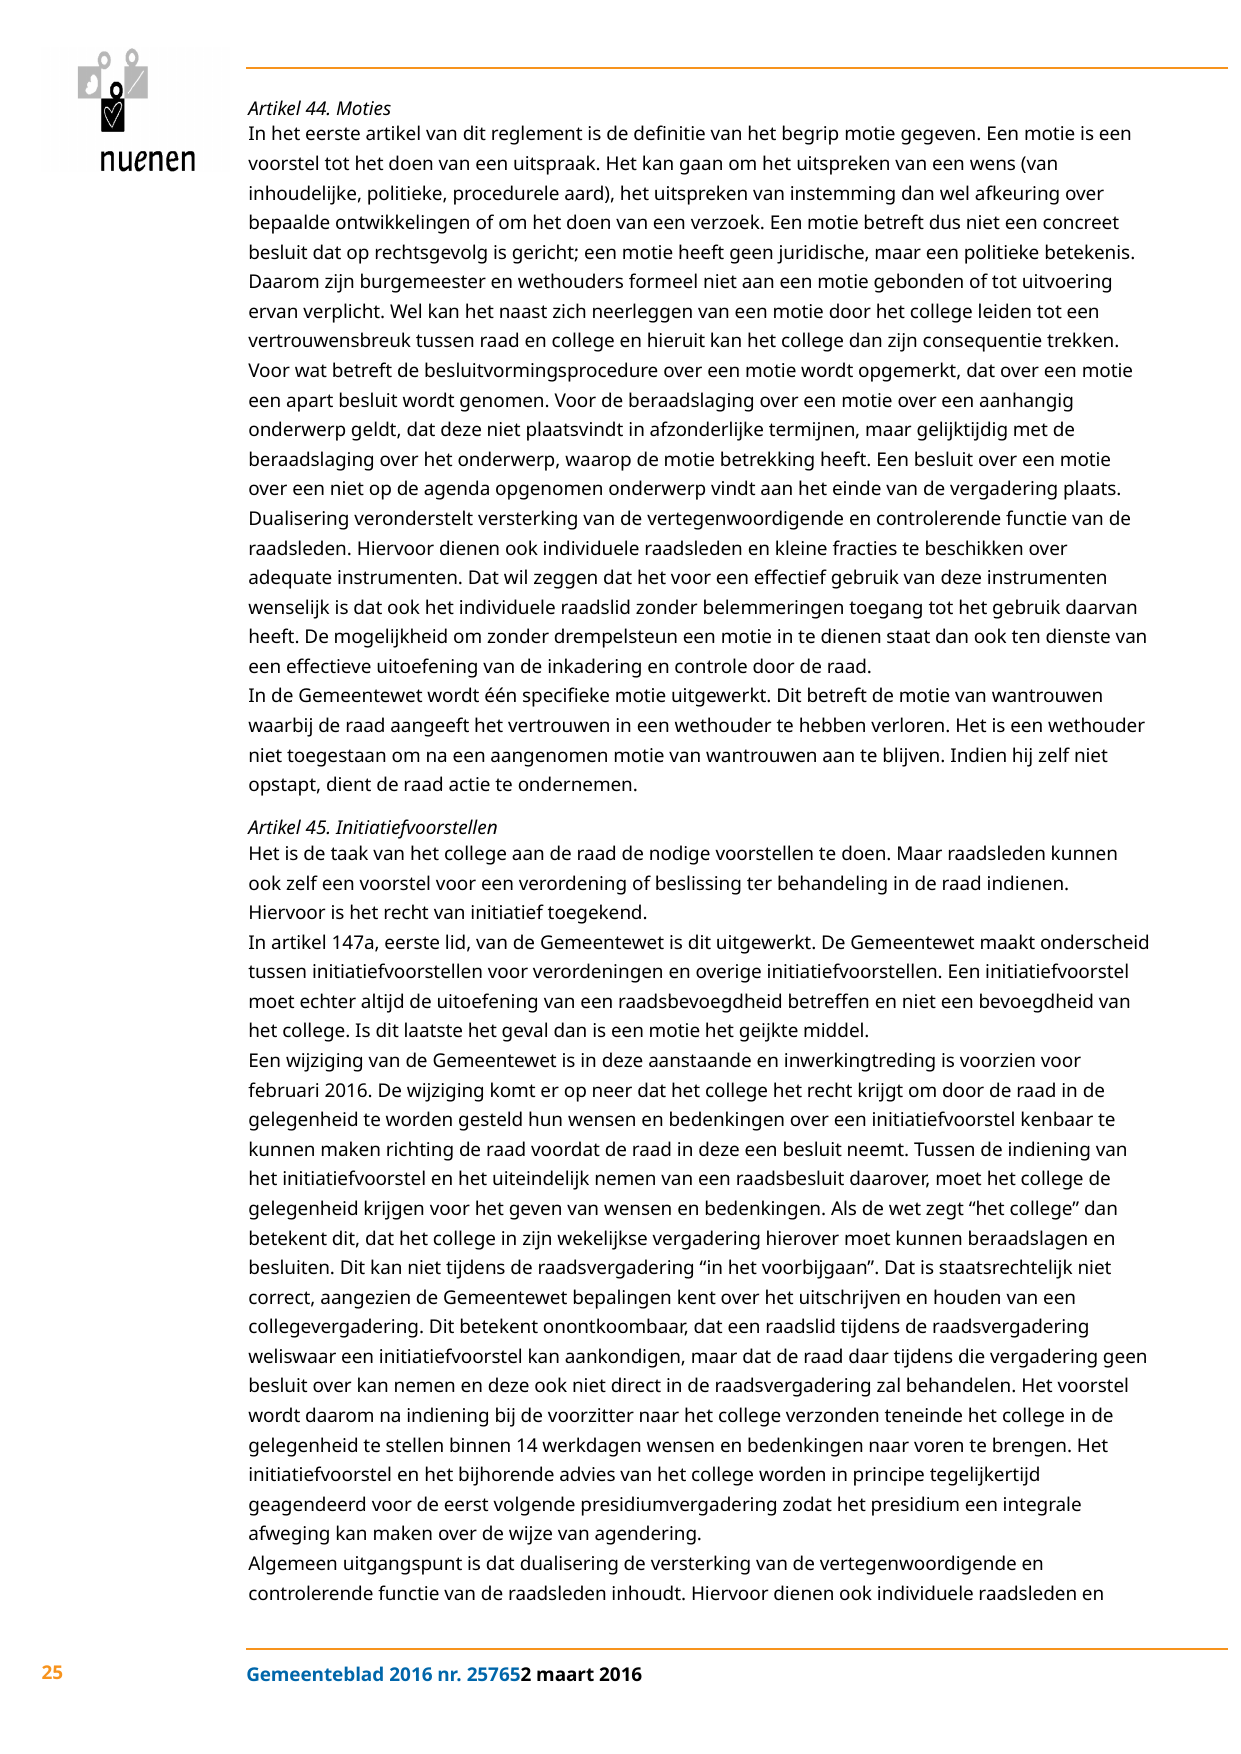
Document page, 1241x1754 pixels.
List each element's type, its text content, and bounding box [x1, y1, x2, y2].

text Algemeen uitgangspunt is dat dualisering de versterking van de vertegenwoordigende en controlerende functie van de raadsleden inhoudt. Hiervoor dienen ook individuele raadsleden en [248, 1550, 1152, 1606]
text Het is de taak van het college aan de raad de nodige voorstellen te doen. Maar raadsleden kunnen ook zelf een voorstel voor een verordening of beslissing ter behandeling in de raad indienen. Hiervoor is het recht van initiatief toegekend. [248, 840, 1152, 925]
text Artikel 45. Initiatiefvoorstellen [248, 814, 1152, 840]
text Een wijziging van de Gemeentewet is in deze aanstaande en inwerkingtreding is voorzien voor februari 2016. De wijziging komt er op neer dat het college het recht krijgt om door de raad in de gelegenheid te worden gesteld hun wensen en bedenkingen over een initiatiefvoorstel kenbaar te kunnen maken richting de raad voordat de raad in deze een besluit neemt. Tussen de indiening van het initiatiefvoorstel en het uiteindelijk nemen van een raadsbesluit daarover, moet het college de gelegenheid krijgen voor het geven van wensen en bedenkingen. Als de wet zegt “het college” dan betekent dit, dat het college in zijn wekelijkse vergadering hierover moet kunnen beraadslagen en besluiten. Dit kan niet tijdens de raadsvergadering “in het voorbijgaan”. Dat is staatsrechtelijk niet correct, aangezien de Gemeentewet bepalingen kent over het uitschrijven en houden van een collegevergadering. Dit betekent onontkoombaar, dat een raadslid tijdens de raadsvergadering weliswaar een initiatiefvoorstel kan aankondigen, maar dat de raad daar tijdens die vergadering geen besluit over kan nemen en deze ook niet direct in de raadsvergadering zal behandelen. Het voorstel wordt daarom na indiening bij de voorzitter naar het college verzonden teneinde het college in de gelegenheid te stellen binnen 14 werkdagen wensen en bedenkingen naar voren te brengen. Het initiatiefvoorstel en het bijhorende advies van het college worden in principe tegelijkertijd geagendeerd voor de eerst volgende presidiumvergadering zodat het presidium een integrale afweging kan maken over de wijze van agendering. [248, 1047, 1152, 1546]
text Artikel 44. Moties [248, 95, 1152, 121]
text Dualisering veronderstelt versterking van de vertegenwoordigende en controlerende functie van de raadsleden. Hiervoor dienen ook individuele raadsleden en kleine fracties te beschikken over adequate instrumenten. Dat wil zeggen dat het voor een effectief gebruik van deze instrumenten wenselijk is dat ook het individuele raadslid zonder belemmeringen toegang tot het gebruik daarvan heeft. De mogelijkheid om zonder drempelsteun een motie in te dienen staat dan ook ten dienste van een effectieve uitoefening van de inkadering en controle door de raad. [248, 505, 1152, 679]
text In het eerste artikel van dit reglement is de definitie van het begrip motie gegeven. Een motie is een voorstel tot het doen van een uitspraak. Het kan gaan om het uitspreken van een wens (van inhoudelijke, politieke, procedurele aard), het uitspreken van instemming dan wel afkeuring over bepaalde ontwikkelingen of om het doen van een verzoek. Een motie betreft dus niet een concreet besluit dat op rechtsgevolg is gericht; een motie heeft geen juridische, maar een politieke betekenis. Daarom zijn burgemeester en wethouders formeel niet aan een motie gebonden of tot uitvoering ervan verplicht. Wel kan het naast zich neerleggen van een motie door het college leiden tot een vertrouwensbreuk tussen raad en college en hieruit kan het college dan zijn consequentie trekken. [248, 121, 1152, 353]
picture [41, 47, 231, 172]
text In artikel 147a, eerste lid, van de Gemeentewet is dit uitgewerkt. De Gemeentewet maakt onderscheid tussen initiatiefvoorstellen voor verordeningen en overige initiatiefvoorstellen. Een initiatiefvoorstel moet echter altijd de uitoefening van een raadsbevoegdheid betreffen en niet een bevoegdheid van het college. Is dit laatste het geval dan is een motie het geijkte middel. [248, 929, 1152, 1043]
text In de Gemeentewet wordt één specifieke motie uitgewerkt. Dit betreft de motie van wantrouwen waarbij de raad aangeeft het vertrouwen in een wethouder te hebben verloren. Het is een wethouder niet toegestaan om na een aangenomen motie van wantrouwen aan te blijven. Indien hij zelf niet opstapt, dient de raad actie te ondernemen. [248, 683, 1152, 797]
text Voor wat betreft de besluitvormingsprocedure over een motie wordt opgemerkt, dat over een motie een apart besluit wordt genomen. Voor de beraadslaging over een motie over een aanhangig onderwerp geldt, dat deze niet plaatsvindt in afzonderlijke termijnen, maar gelijktijdig met de beraadslaging over het onderwerp, waarop de motie betrekking heeft. Een besluit over een motie over een niet op de agenda opgenomen onderwerp vindt aan het einde van de vergadering plaats. [248, 357, 1152, 501]
